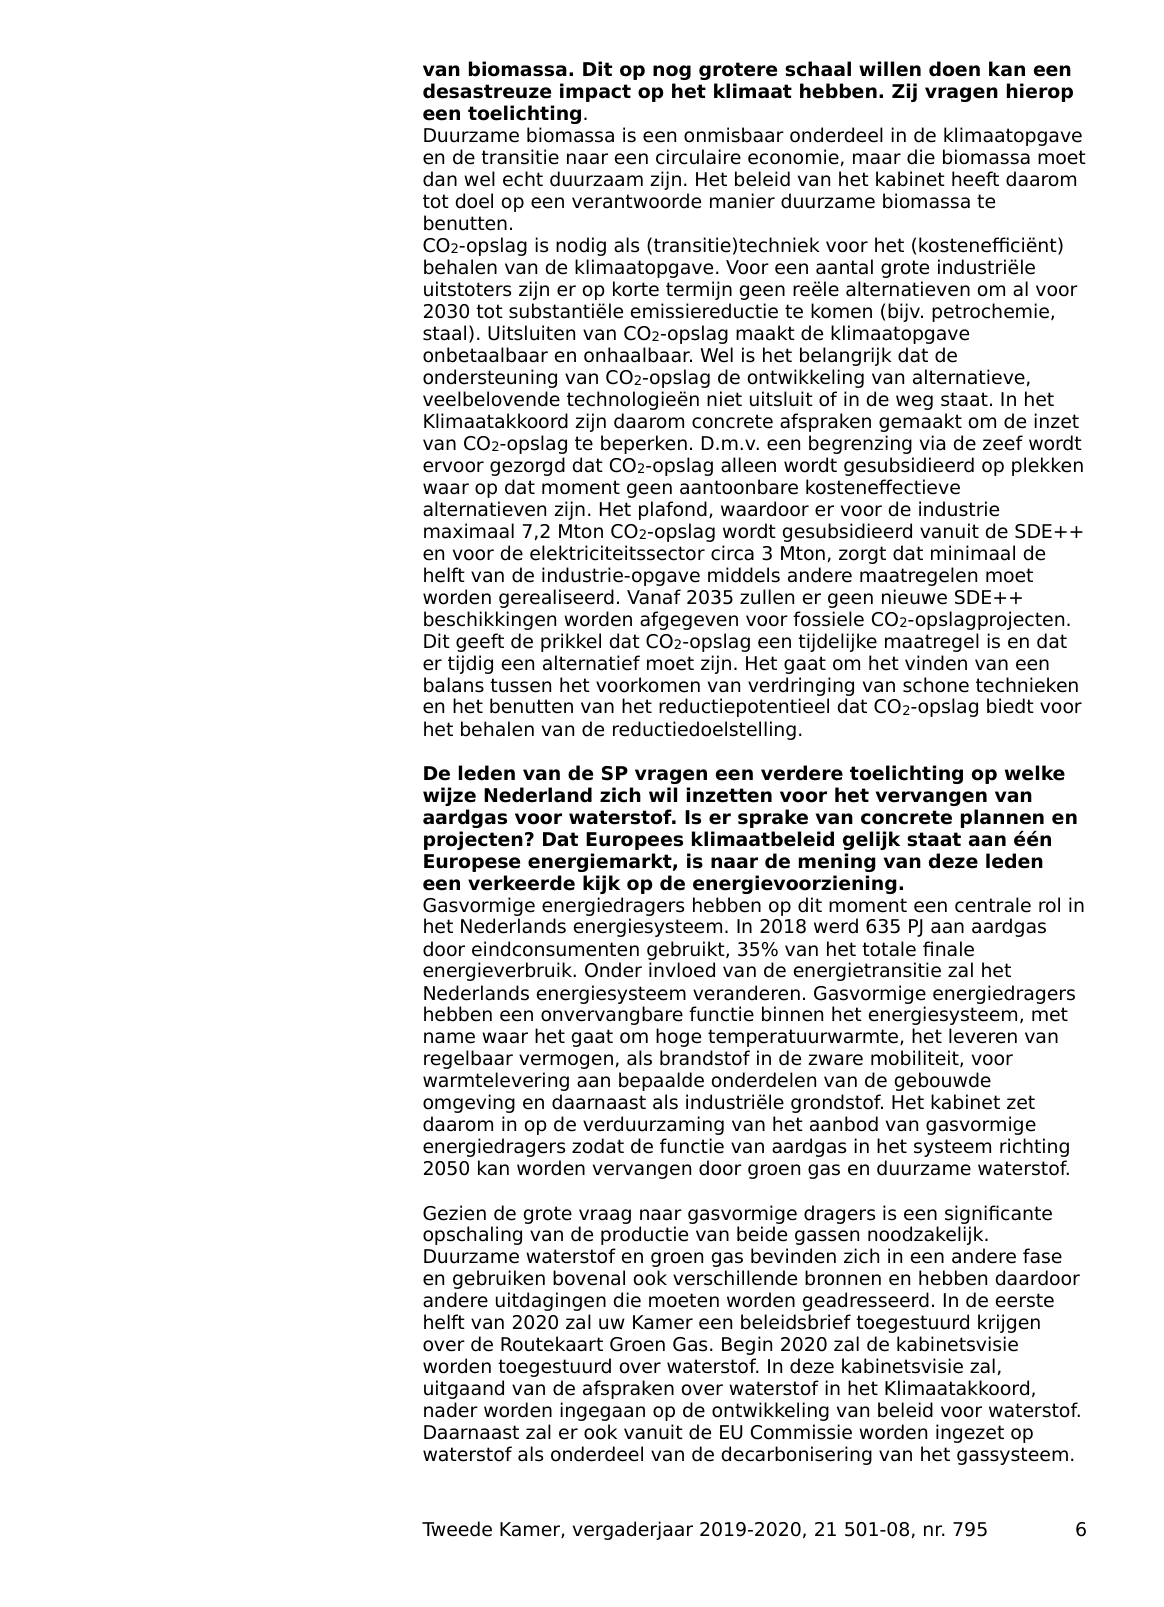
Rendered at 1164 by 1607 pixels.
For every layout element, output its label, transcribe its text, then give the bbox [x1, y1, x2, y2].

text van biomassa. Dit op nog grotere schaal willen doen kan een desastreuze impact op het klimaat hebben. Zij vragen hierop een toelichting. [422, 59, 1087, 125]
text CO2-opslag is nodig als (transitie)techniek voor het (kostenefficiënt) behalen van de klimaatopgave. Voor een aantal grote industriële uitstoters zijn er op korte termijn geen reële alternatieven om al voor 2030 tot substantiële emissiereductie te komen (bijv. petrochemie, staal). Uitsluiten van CO2-opslag maakt de klimaatopgave onbetaalbaar en onhaalbaar. Wel is het belangrijk dat de ondersteuning van CO2-opslag de ontwikkeling van alternatieve, veelbelovende technologieën niet uitsluit of in de weg staat. In het Klimaatakkoord zijn daarom concrete afspraken gemaakt om de inzet van CO2-opslag te beperken. D.m.v. een begrenzing via de zeef wordt ervoor gezorgd dat CO2-opslag alleen wordt gesubsidieerd op plekken waar op dat moment geen aantoonbare kosteneffectieve alternatieven zijn. Het plafond, waardoor er voor de industrie maximaal 7,2 Mton CO2-opslag wordt gesubsidieerd vanuit de SDE++ en voor de elektriciteitssector circa 3 Mton, zorgt dat minimaal de helft van de industrie-opgave middels andere maatregelen moet worden gerealiseerd. Vanaf 2035 zullen er geen nieuwe SDE++ beschikkingen worden afgegeven voor fossiele CO2-opslagprojecten. Dit geeft de prikkel dat CO2-opslag een tijdelijke maatregel is en dat er tijdig een alternatief moet zijn. Het gaat om het vinden van een balans tussen het voorkomen van verdringing van schone technieken en het benutten van het reductiepotentieel dat CO2-opslag biedt voor het behalen van de reductiedoelstelling. [422, 235, 1087, 740]
text Duurzame biomassa is een onmisbaar onderdeel in de klimaatopgave en de transitie naar een circulaire economie, maar die biomassa moet dan wel echt duurzaam zijn. Het beleid van het kabinet heeft daarom tot doel op een verantwoorde manier duurzame biomassa te benutten. [422, 125, 1087, 235]
text De leden van de SP vragen een verdere toelichting op welke wijze Nederland zich wil inzetten voor het vervangen van aardgas voor waterstof. Is er sprake van concrete plannen en projecten? Dat Europees klimaatbeleid gelijk staat aan één Europese energiemarkt, is naar de mening van deze leden een verkeerde kijk op de energievoorziening. [422, 763, 1087, 894]
text Gasvormige energiedragers hebben op dit moment een centrale rol in het Nederlands energiesysteem. In 2018 werd 635 PJ aan aardgas door eindconsumenten gebruikt, 35% van het totale finale energieverbruik. Onder invloed van de energietransitie zal het Nederlands energiesysteem veranderen. Gasvormige energiedragers hebben een onvervangbare functie binnen het energiesysteem, met name waar het gaat om hoge temperatuurwarmte, het leveren van regelbaar vermogen, als brandstof in de zware mobiliteit, voor warmtelevering aan bepaalde onderdelen van de gebouwde omgeving en daarnaast als industriële grondstof. Het kabinet zet daarom in op de verduurzaming van het aanbod van gasvormige energiedragers zodat de functie van aardgas in het systeem richting 2050 kan worden vervangen door groen gas en duurzame waterstof. [422, 894, 1087, 1180]
text Gezien de grote vraag naar gasvormige dragers is een significante opschaling van de productie van beide gassen noodzakelijk. Duurzame waterstof en groen gas bevinden zich in een andere fase en gebruiken bovenal ook verschillende bronnen en hebben daardoor andere uitdagingen die moeten worden geadresseerd. In de eerste helft van 2020 zal uw Kamer een beleidsbrief toegestuurd krijgen over de Routekaart Groen Gas. Begin 2020 zal de kabinetsvisie worden toegestuurd over waterstof. In deze kabinetsvisie zal, uitgaand van de afspraken over waterstof in het Klimaatakkoord, nader worden ingegaan op de ontwikkeling van beleid voor waterstof. Daarnaast zal er ook vanuit de EU Commissie worden ingezet op waterstof als onderdeel van de decarbonisering van het gassysteem. [422, 1202, 1087, 1466]
